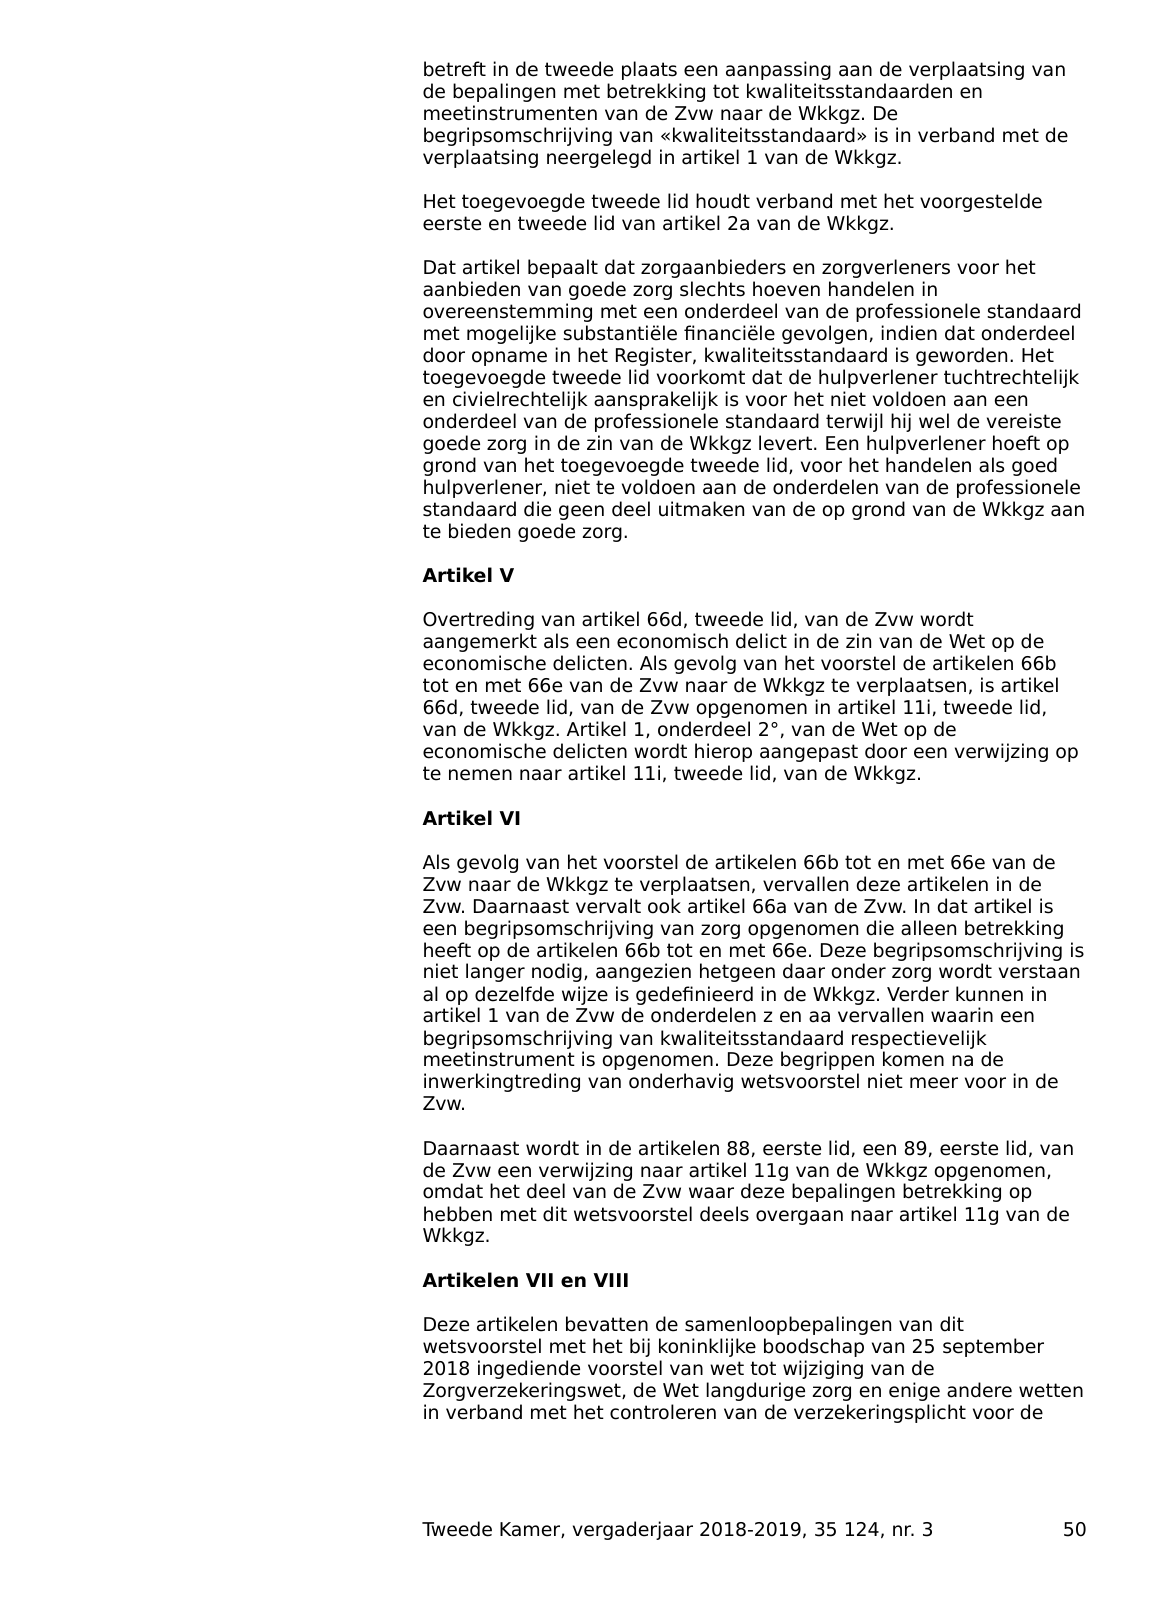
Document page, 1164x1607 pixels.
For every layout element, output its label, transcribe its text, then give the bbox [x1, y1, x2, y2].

text Dat artikel bepaalt dat zorgaanbieders en zorgverleners voor het aanbieden van goede zorg slechts hoeven handelen in overeenstemming met een onderdeel van de professionele standaard met mogelijke substantiële financiële gevolgen, indien dat onderdeel door opname in het Register, kwaliteitsstandaard is geworden. Het toegevoegde tweede lid voorkomt dat de hulpverlener tuchtrechtelijk en civielrechtelijk aansprakelijk is voor het niet voldoen aan een onderdeel van de professionele standaard terwijl hij wel de vereiste goede zorg in de zin van de Wkkgz levert. Een hulpverlener hoeft op grond van het toegevoegde tweede lid, voor het handelen als goed hulpverlener, niet te voldoen aan de onderdelen van de professionele standaard die geen deel uitmaken van de op grond van de Wkkgz aan te bieden goede zorg. [422, 257, 1087, 543]
text Daarnaast wordt in de artikelen 88, eerste lid, een 89, eerste lid, van de Zvw een verwijzing naar artikel 11g van de Wkkgz opgenomen, omdat het deel van de Zvw waar deze bepalingen betrekking op hebben met dit wetsvoorstel deels overgaan naar artikel 11g van de Wkkgz. [422, 1137, 1087, 1247]
subtitle Artikel V [422, 565, 1087, 587]
text betreft in de tweede plaats een aanpassing aan de verplaatsing van de bepalingen met betrekking tot kwaliteitsstandaarden en meetinstrumenten van de Zvw naar de Wkkgz. De begripsomschrijving van «kwaliteitsstandaard» is in verband met de verplaatsing neergelegd in artikel 1 van de Wkkgz. [422, 59, 1087, 169]
text Als gevolg van het voorstel de artikelen 66b tot en met 66e van de Zvw naar de Wkkgz te verplaatsen, vervallen deze artikelen in de Zvw. Daarnaast vervalt ook artikel 66a van de Zvw. In dat artikel is een begripsomschrijving van zorg opgenomen die alleen betrekking heeft op de artikelen 66b tot en met 66e. Deze begripsomschrijving is niet langer nodig, aangezien hetgeen daar onder zorg wordt verstaan al op dezelfde wijze is gedefinieerd in de Wkkgz. Verder kunnen in artikel 1 van de Zvw de onderdelen z en aa vervallen waarin een begripsomschrijving van kwaliteitsstandaard respectievelijk meetinstrument is opgenomen. Deze begrippen komen na de inwerkingtreding van onderhavig wetsvoorstel niet meer voor in de Zvw. [422, 852, 1087, 1115]
text Deze artikelen bevatten de samenloopbepalingen van dit wetsvoorstel met het bij koninklijke boodschap van 25 september 2018 ingediende voorstel van wet tot wijziging van de Zorgverzekeringswet, de Wet langdurige zorg en enige andere wetten in verband met het controleren van de verzekeringsplicht voor de [422, 1314, 1087, 1424]
subtitle Artikelen VII en VIII [422, 1269, 1087, 1292]
text Het toegevoegde tweede lid houdt verband met het voorgestelde eerste en tweede lid van artikel 2a van de Wkkgz. [422, 191, 1087, 235]
text Overtreding van artikel 66d, tweede lid, van de Zvw wordt aangemerkt als een economisch delict in de zin van de Wet op de economische delicten. Als gevolg van het voorstel de artikelen 66b tot en met 66e van de Zvw naar de Wkkgz te verplaatsen, is artikel 66d, tweede lid, van de Zvw opgenomen in artikel 11i, tweede lid, van de Wkkgz. Artikel 1, onderdeel 2°, van de Wet op de economische delicten wordt hierop aangepast door een verwijzing op te nemen naar artikel 11i, tweede lid, van de Wkkgz. [422, 609, 1087, 785]
subtitle Artikel VI [422, 807, 1087, 829]
